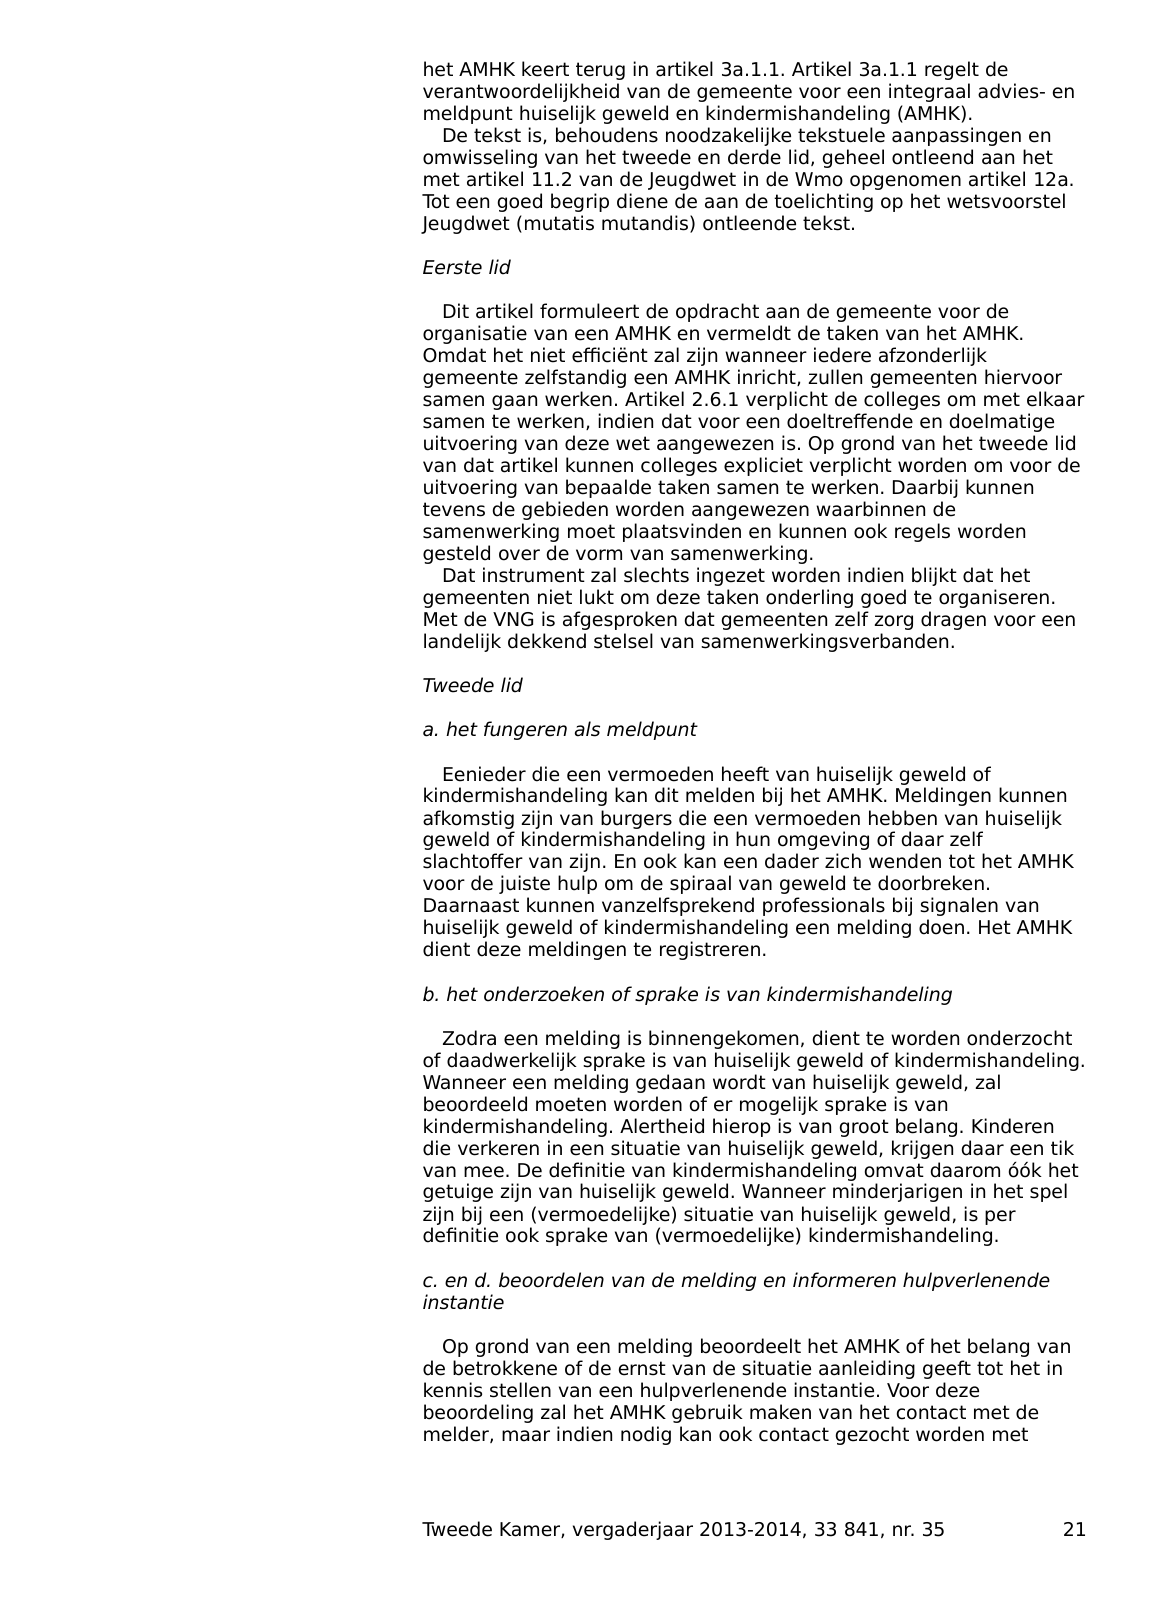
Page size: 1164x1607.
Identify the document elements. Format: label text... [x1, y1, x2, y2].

subtitle Eerste lid [422, 257, 1087, 279]
text Dat instrument zal slechts ingezet worden indien blijkt dat het gemeenten niet lukt om deze taken onderling goed te organiseren. Met de VNG is afgesproken dat gemeenten zelf zorg dragen voor een landelijk dekkend stelsel van samenwerkingsverbanden. [422, 565, 1087, 653]
subtitle b. het onderzoeken of sprake is van kindermishandeling [422, 983, 1087, 1005]
subtitle a. het fungeren als meldpunt [422, 719, 1087, 741]
text Zodra een melding is binnengekomen, dient te worden onderzocht of daadwerkelijk sprake is van huiselijk geweld of kindermishandeling. Wanneer een melding gedaan wordt van huiselijk geweld, zal beoordeeld moeten worden of er mogelijk sprake is van kindermishandeling. Alertheid hierop is van groot belang. Kinderen die verkeren in een situatie van huiselijk geweld, krijgen daar een tik van mee. De definitie van kindermishandeling omvat daarom óók het getuige zijn van huiselijk geweld. Wanneer minderjarigen in het spel zijn bij een (vermoedelijke) situatie van huiselijk geweld, is per definitie ook sprake van (vermoedelijke) kindermishandeling. [422, 1028, 1087, 1247]
subtitle Tweede lid [422, 675, 1087, 697]
text het AMHK keert terug in artikel 3a.1.1. Artikel 3a.1.1 regelt de verantwoordelijkheid van de gemeente voor een integraal advies- en meldpunt huiselijk geweld en kindermishandeling (AMHK). [422, 59, 1087, 125]
subtitle c. en d. beoordelen van de melding en informeren hulpverlenende instantie [422, 1269, 1087, 1313]
text De tekst is, behoudens noodzakelijke tekstuele aanpassingen en omwisseling van het tweede en derde lid, geheel ontleend aan het met artikel 11.2 van de Jeugdwet in de Wmo opgenomen artikel 12a. Tot een goed begrip diene de aan de toelichting op het wetsvoorstel Jeugdwet (mutatis mutandis) ontleende tekst. [422, 125, 1087, 235]
text Dit artikel formuleert de opdracht aan de gemeente voor de organisatie van een AMHK en vermeldt de taken van het AMHK. Omdat het niet efficiënt zal zijn wanneer iedere afzonderlijk gemeente zelfstandig een AMHK inricht, zullen gemeenten hiervoor samen gaan werken. Artikel 2.6.1 verplicht de colleges om met elkaar samen te werken, indien dat voor een doeltreffende en doelmatige uitvoering van deze wet aangewezen is. Op grond van het tweede lid van dat artikel kunnen colleges expliciet verplicht worden om voor de uitvoering van bepaalde taken samen te werken. Daarbij kunnen tevens de gebieden worden aangewezen waarbinnen de samenwerking moet plaatsvinden en kunnen ook regels worden gesteld over de vorm van samenwerking. [422, 301, 1087, 565]
text Op grond van een melding beoordeelt het AMHK of het belang van de betrokkene of de ernst van de situatie aanleiding geeft tot het in kennis stellen van een hulpverlenende instantie. Voor deze beoordeling zal het AMHK gebruik maken van het contact met de melder, maar indien nodig kan ook contact gezocht worden met [422, 1336, 1087, 1446]
text Eenieder die een vermoeden heeft van huiselijk geweld of kindermishandeling kan dit melden bij het AMHK. Meldingen kunnen afkomstig zijn van burgers die een vermoeden hebben van huiselijk geweld of kindermishandeling in hun omgeving of daar zelf slachtoffer van zijn. En ook kan een dader zich wenden tot het AMHK voor de juiste hulp om de spiraal van geweld te doorbreken. Daarnaast kunnen vanzelfsprekend professionals bij signalen van huiselijk geweld of kindermishandeling een melding doen. Het AMHK dient deze meldingen te registreren. [422, 763, 1087, 961]
